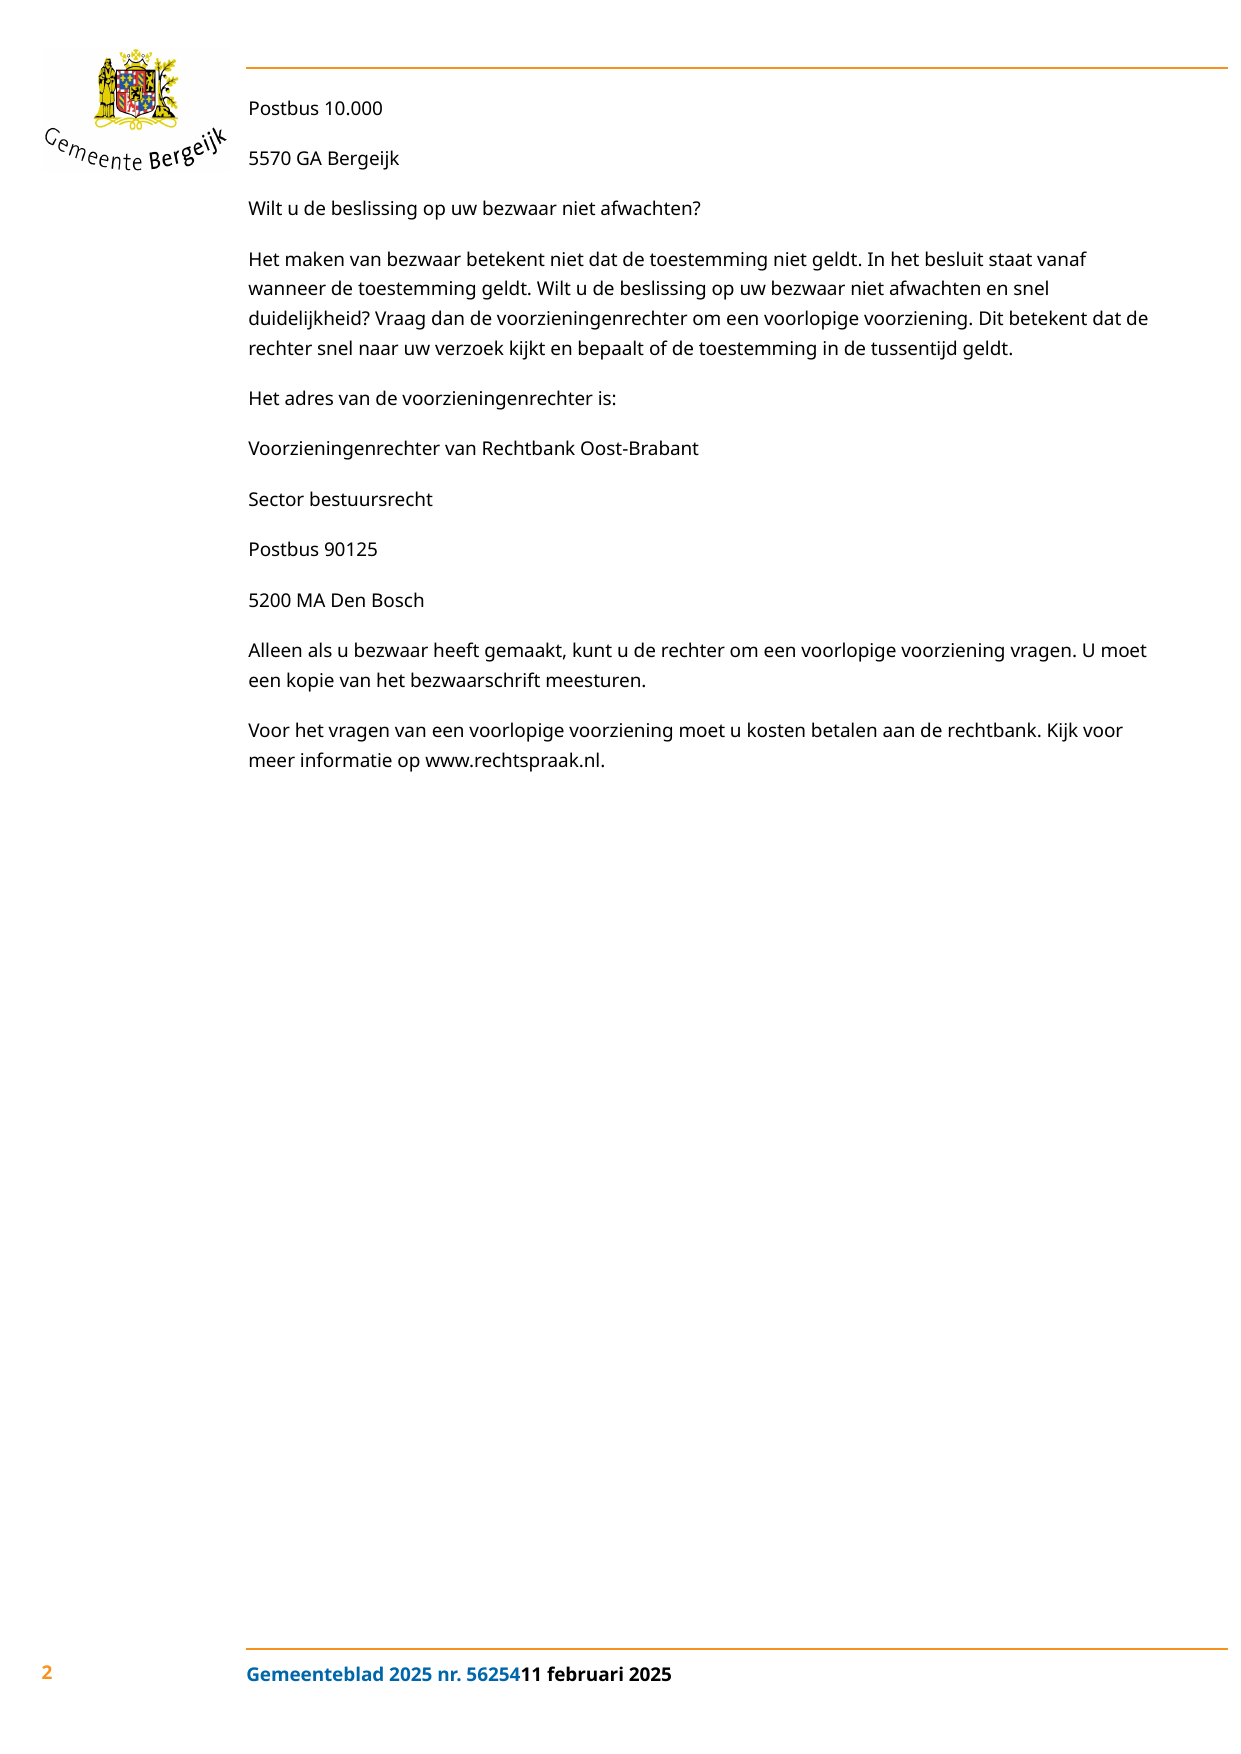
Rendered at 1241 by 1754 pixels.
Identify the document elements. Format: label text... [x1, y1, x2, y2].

picture [41, 47, 231, 172]
text Postbus 10.000 [248, 95, 1152, 121]
text Alleen als u bezwaar heeft gemaakt, kunt u de rechter om een voorlopige voorziening vragen. U moet een kopie van het bezwaarschrift meesturen. [248, 637, 1152, 693]
text Voor het vragen van een voorlopige voorziening moet u kosten betalen aan de rechtbank. Kijk voor meer informatie op www.rechtspraak.nl. [248, 717, 1152, 773]
text Het adres van de voorzieningenrechter is: [248, 385, 1152, 411]
text 5570 GA Bergeijk [248, 145, 1152, 171]
text Het maken van bezwaar betekent niet dat de toestemming niet geldt. In het besluit staat vanaf wanneer de toestemming geldt. Wilt u de beslissing op uw bezwaar niet afwachten en snel duidelijkheid? Vraag dan de voorzieningenrechter om een voorlopige voorziening. Dit betekent dat de rechter snel naar uw verzoek kijkt en bepaalt of de toestemming in de tussentijd geldt. [248, 246, 1152, 361]
text Voorzieningenrechter van Rechtbank Oost-Brabant [248, 436, 1152, 461]
text Wilt u de beslissing op uw bezwaar niet afwachten? [248, 196, 1152, 221]
text Sector bestuursrecht [248, 486, 1152, 512]
text Postbus 90125 [248, 536, 1152, 562]
text 5200 MA Den Bosch [248, 587, 1152, 613]
